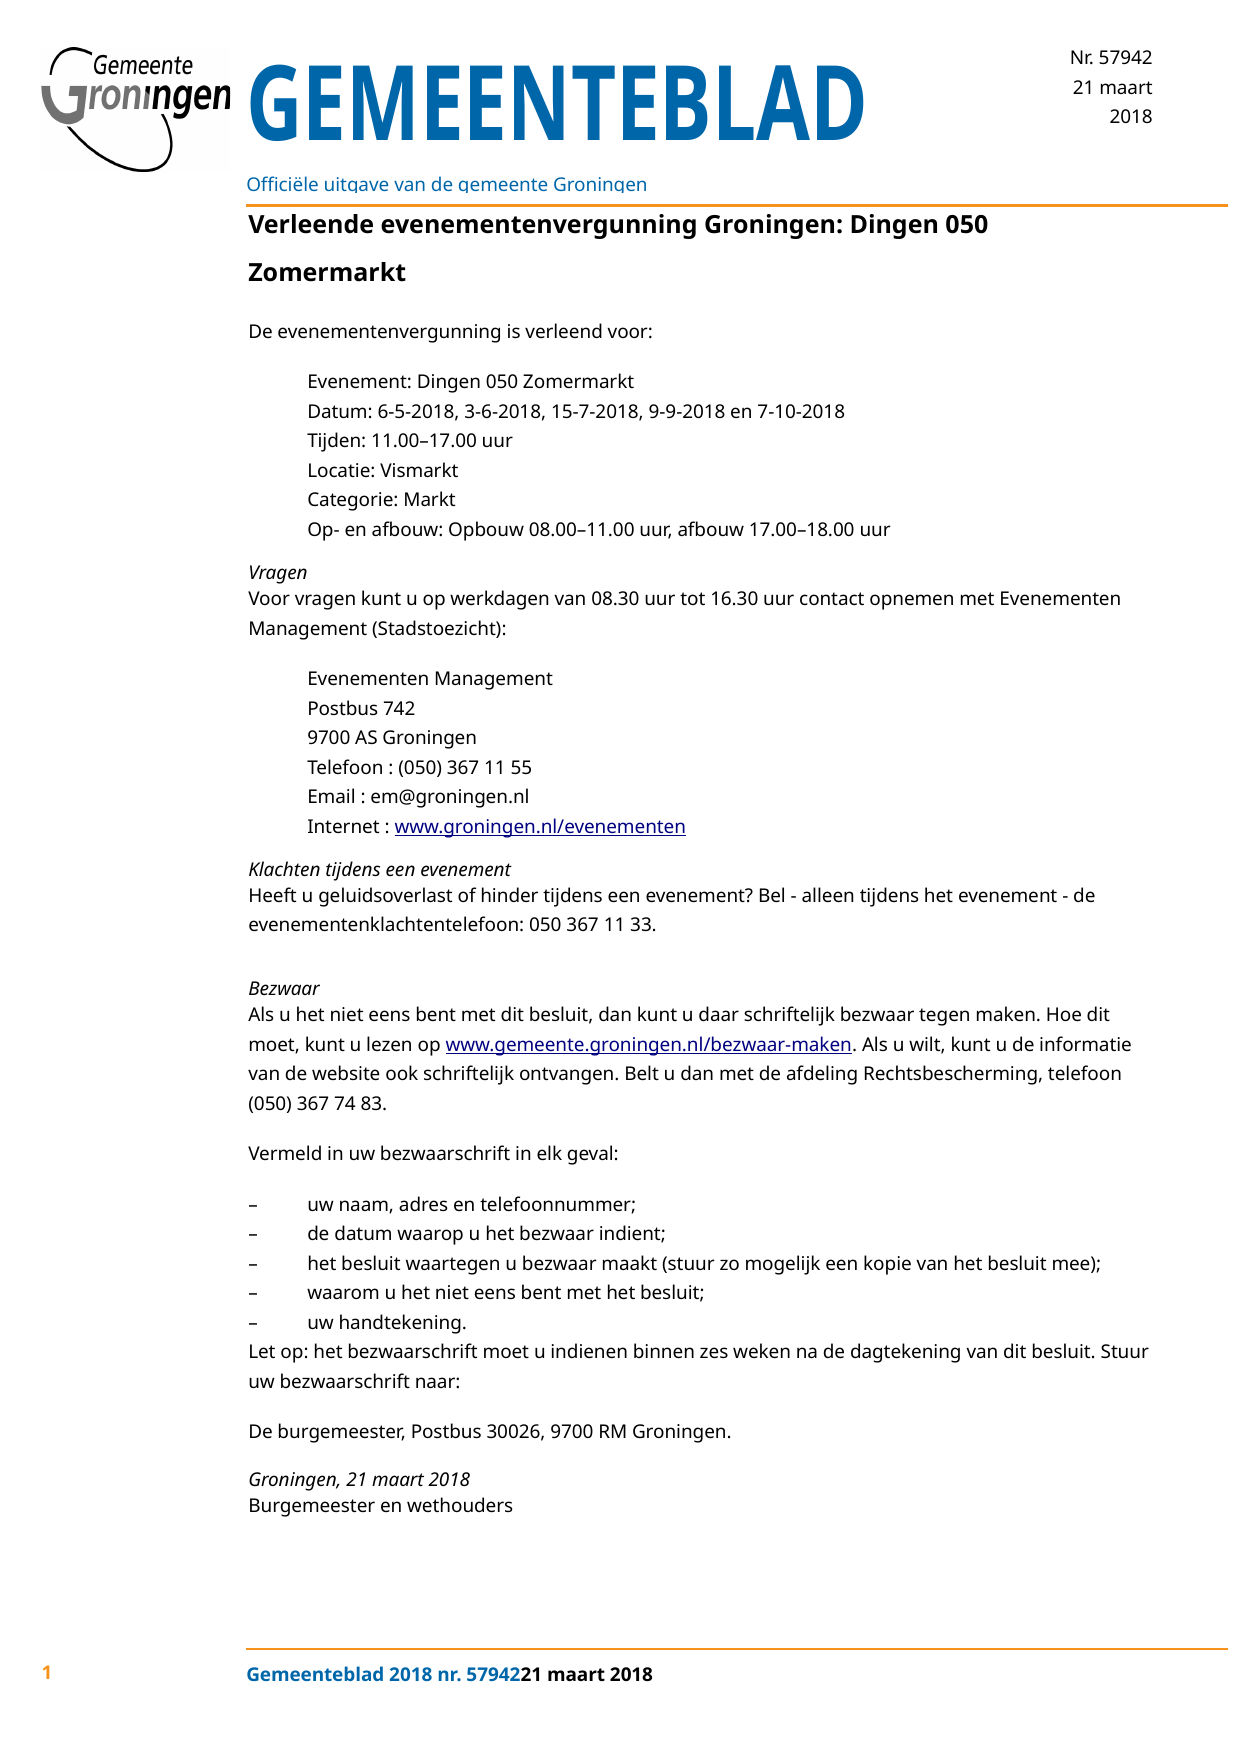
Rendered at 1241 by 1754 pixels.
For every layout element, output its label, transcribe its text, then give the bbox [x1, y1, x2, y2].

list Evenementen Management [248, 665, 1152, 691]
text Burgemeester en wethouders [248, 1492, 1152, 1518]
list uw handtekening. [248, 1309, 1152, 1335]
list de datum waarop u het bezwaar indient; [248, 1220, 1152, 1246]
text Let op: het bezwaarschrift moet u indienen binnen zes weken na de dagtekening van dit besluit. Stuur uw bezwaarschrift naar: [248, 1339, 1152, 1394]
list Categorie: Markt [248, 487, 1152, 512]
list Telefoon : (050) 367 11 55 [248, 754, 1152, 779]
text Verleende evenementenvergunning Groningen: Dingen 050 Zomermarkt [248, 207, 1152, 288]
list Internet : www.groningen.nl/evenementen [248, 813, 1152, 839]
text Vragen [248, 559, 1152, 585]
list Op- en afbouw: Opbouw 08.00–11.00 uur, afbouw 17.00–18.00 uur [248, 516, 1152, 542]
picture [41, 47, 231, 172]
list waarom u het niet eens bent met het besluit; [248, 1279, 1152, 1305]
text Heeft u geluidsoverlast of hinder tijdens een evenement? Bel - alleen tijdens het evenement - de evenementenklachtentelefoon: 050 367 11 33. [248, 882, 1152, 937]
text Vermeld in uw bezwaarschrift in elk geval: [248, 1140, 1152, 1166]
list 9700 AS Groningen [248, 724, 1152, 750]
list Tijden: 11.00–17.00 uur [248, 427, 1152, 453]
list uw naam, adres en telefoonnummer; [248, 1191, 1152, 1216]
list Evenement: Dingen 050 Zomermarkt [248, 368, 1152, 394]
list Email : em@groningen.nl [248, 783, 1152, 809]
text Klachten tijdens een evenement [248, 856, 1152, 882]
list Datum: 6-5-2018, 3-6-2018, 15-7-2018, 9-9-2018 en 7-10-2018 [248, 398, 1152, 424]
text De evenementenvergunning is verleend voor: [248, 318, 1152, 344]
text De burgemeester, Postbus 30026, 9700 RM Groningen. [248, 1419, 1152, 1444]
text Bezwaar [248, 975, 1152, 1001]
list het besluit waartegen u bezwaar maakt (stuur zo mogelijk een kopie van het besluit mee); [248, 1250, 1152, 1276]
list Locatie: Vismarkt [248, 457, 1152, 483]
text Voor vragen kunt u op werkdagen van 08.30 uur tot 16.30 uur contact opnemen met Evenementen Management (Stadstoezicht): [248, 585, 1152, 640]
text Als u het niet eens bent met dit besluit, dan kunt u daar schriftelijk bezwaar tegen maken. Hoe dit moet, kunt u lezen op www.gemeente.groningen.nl/bezwaar-maken. Als u wilt, kunt u de informatie van de website ook schriftelijk ontvangen. Belt u dan met de afdeling Rechtsbescherming, telefoon (050) 367 74 83. [248, 1001, 1152, 1116]
text Groningen, 21 maart 2018 [248, 1466, 1152, 1492]
list Postbus 742 [248, 695, 1152, 720]
